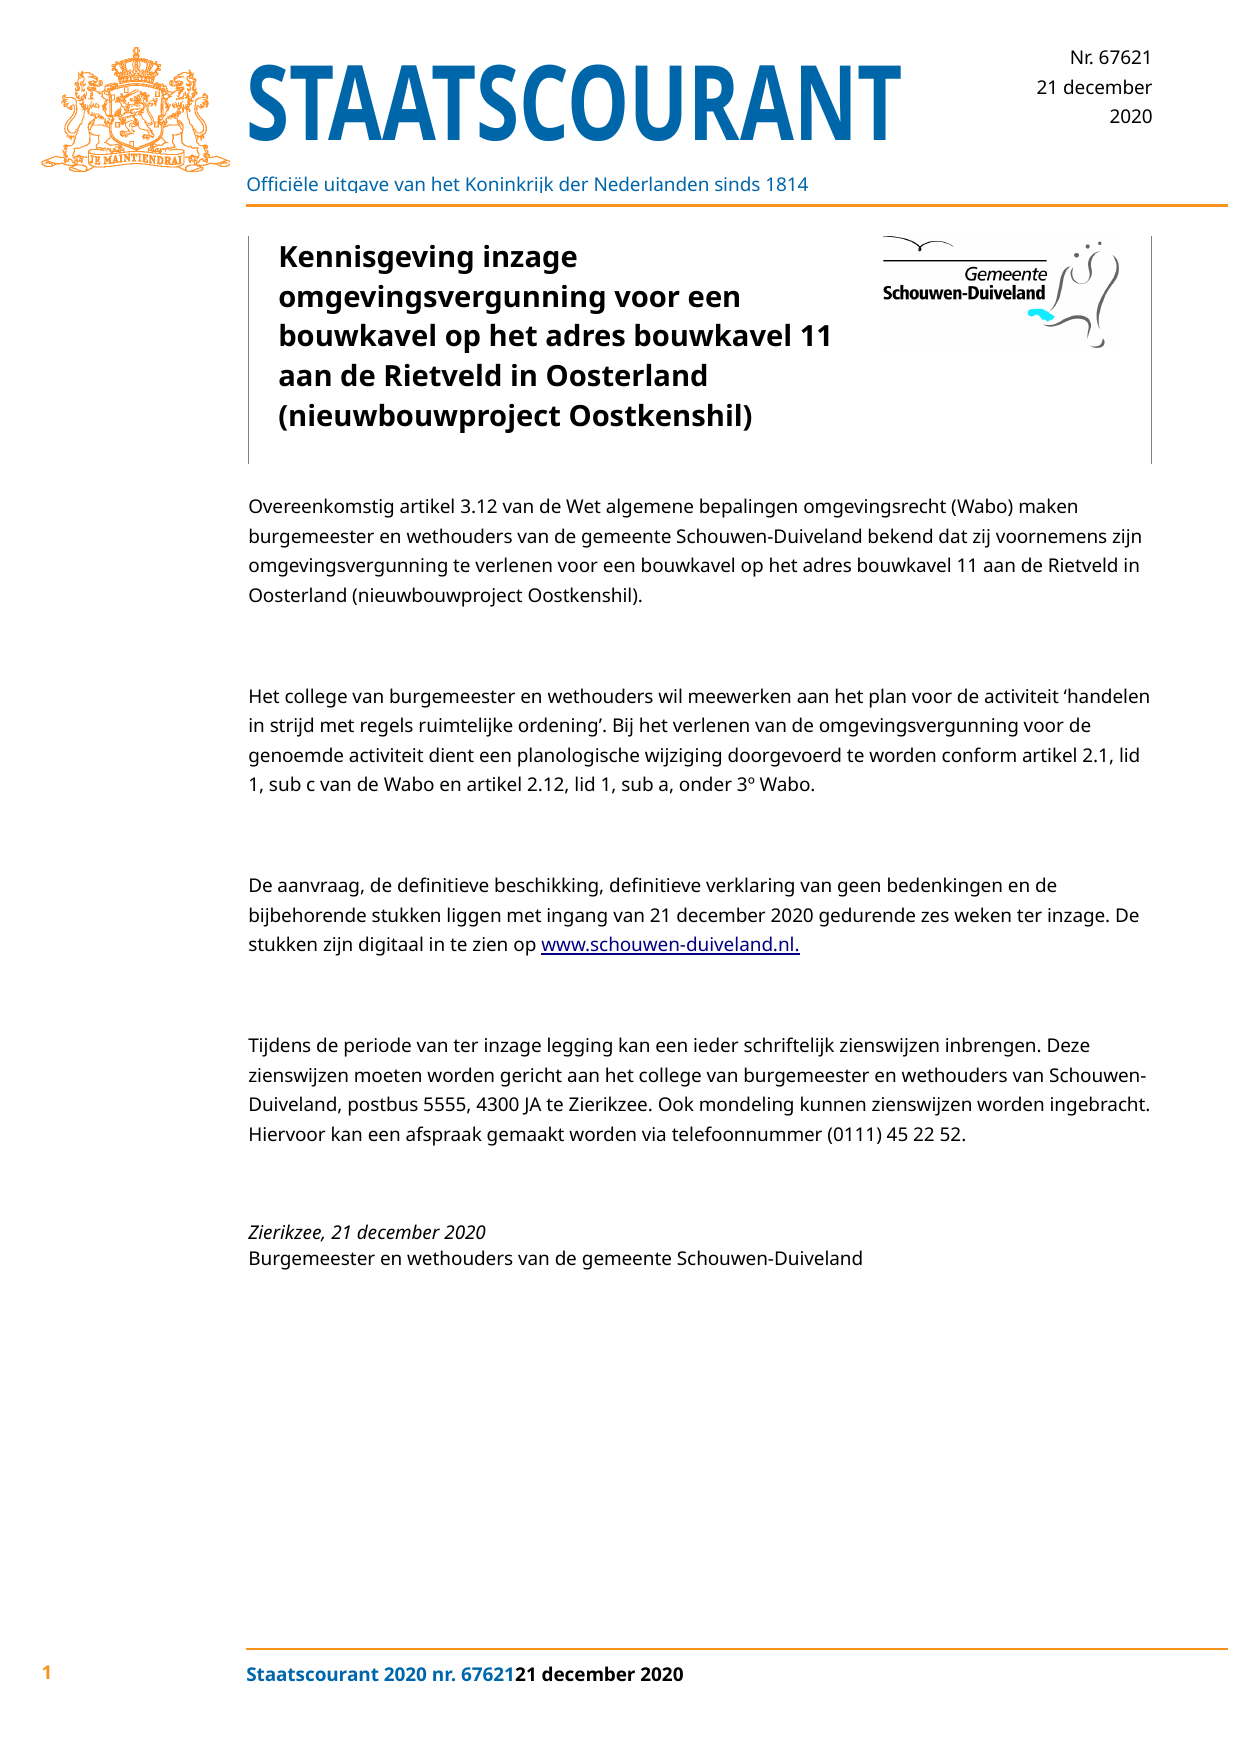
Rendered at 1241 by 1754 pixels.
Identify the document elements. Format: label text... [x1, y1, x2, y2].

text Het college van burgemeester en wethouders wil meewerken aan het plan voor de activiteit ‘handelen in strijd met regels ruimtelijke ordening’. Bij het verlenen van de omgevingsvergunning voor de genoemde activiteit dient een planologische wijziging doorgevoerd te worden conform artikel 2.1, lid 1, sub c van de Wabo en artikel 2.12, lid 1, sub a, onder 3º Wabo. [248, 683, 1152, 797]
table_header Kennisgeving inzage omgevingsvergunning voor een bouwkavel op het adres bouwkavel 11 aan de Rietveld in Oosterland (nieuwbouwproject Oostkenshil) [249, 236, 850, 464]
text Burgemeester en wethouders van de gemeente Schouwen-Duiveland [248, 1245, 1152, 1271]
table_header [850, 236, 1151, 464]
text Tijdens de periode van ter inzage legging kan een ieder schriftelijk zienswijzen inbrengen. Deze zienswijzen moeten worden gericht aan het college van burgemeester en wethouders van Schouwen-Duiveland, postbus 5555, 4300 JA te Zierikzee. Ook mondeling kunnen zienswijzen worden ingebracht. Hiervoor kan een afspraak gemaakt worden via telefoonnummer (0111) 45 22 52. [248, 1032, 1152, 1147]
text De aanvraag, de definitieve beschikking, definitieve verklaring van geen bedenkingen en de bijbehorende stukken liggen met ingang van 21 december 2020 gedurende zes weken ter inzage. De stukken zijn digitaal in te zien op www.schouwen-duiveland.nl. [248, 872, 1152, 957]
picture [41, 47, 231, 172]
text Zierikzee, 21 december 2020 [248, 1219, 1152, 1245]
picture [882, 236, 1119, 348]
text Overeenkomstig artikel 3.12 van de Wet algemene bepalingen omgevingsrecht (Wabo) maken burgemeester en wethouders van de gemeente Schouwen-Duiveland bekend dat zij voornemens zijn omgevingsvergunning te verlenen voor een bouwkavel op het adres bouwkavel 11 aan de Rietveld in Oosterland (nieuwbouwproject Oostkenshil). [248, 493, 1152, 608]
